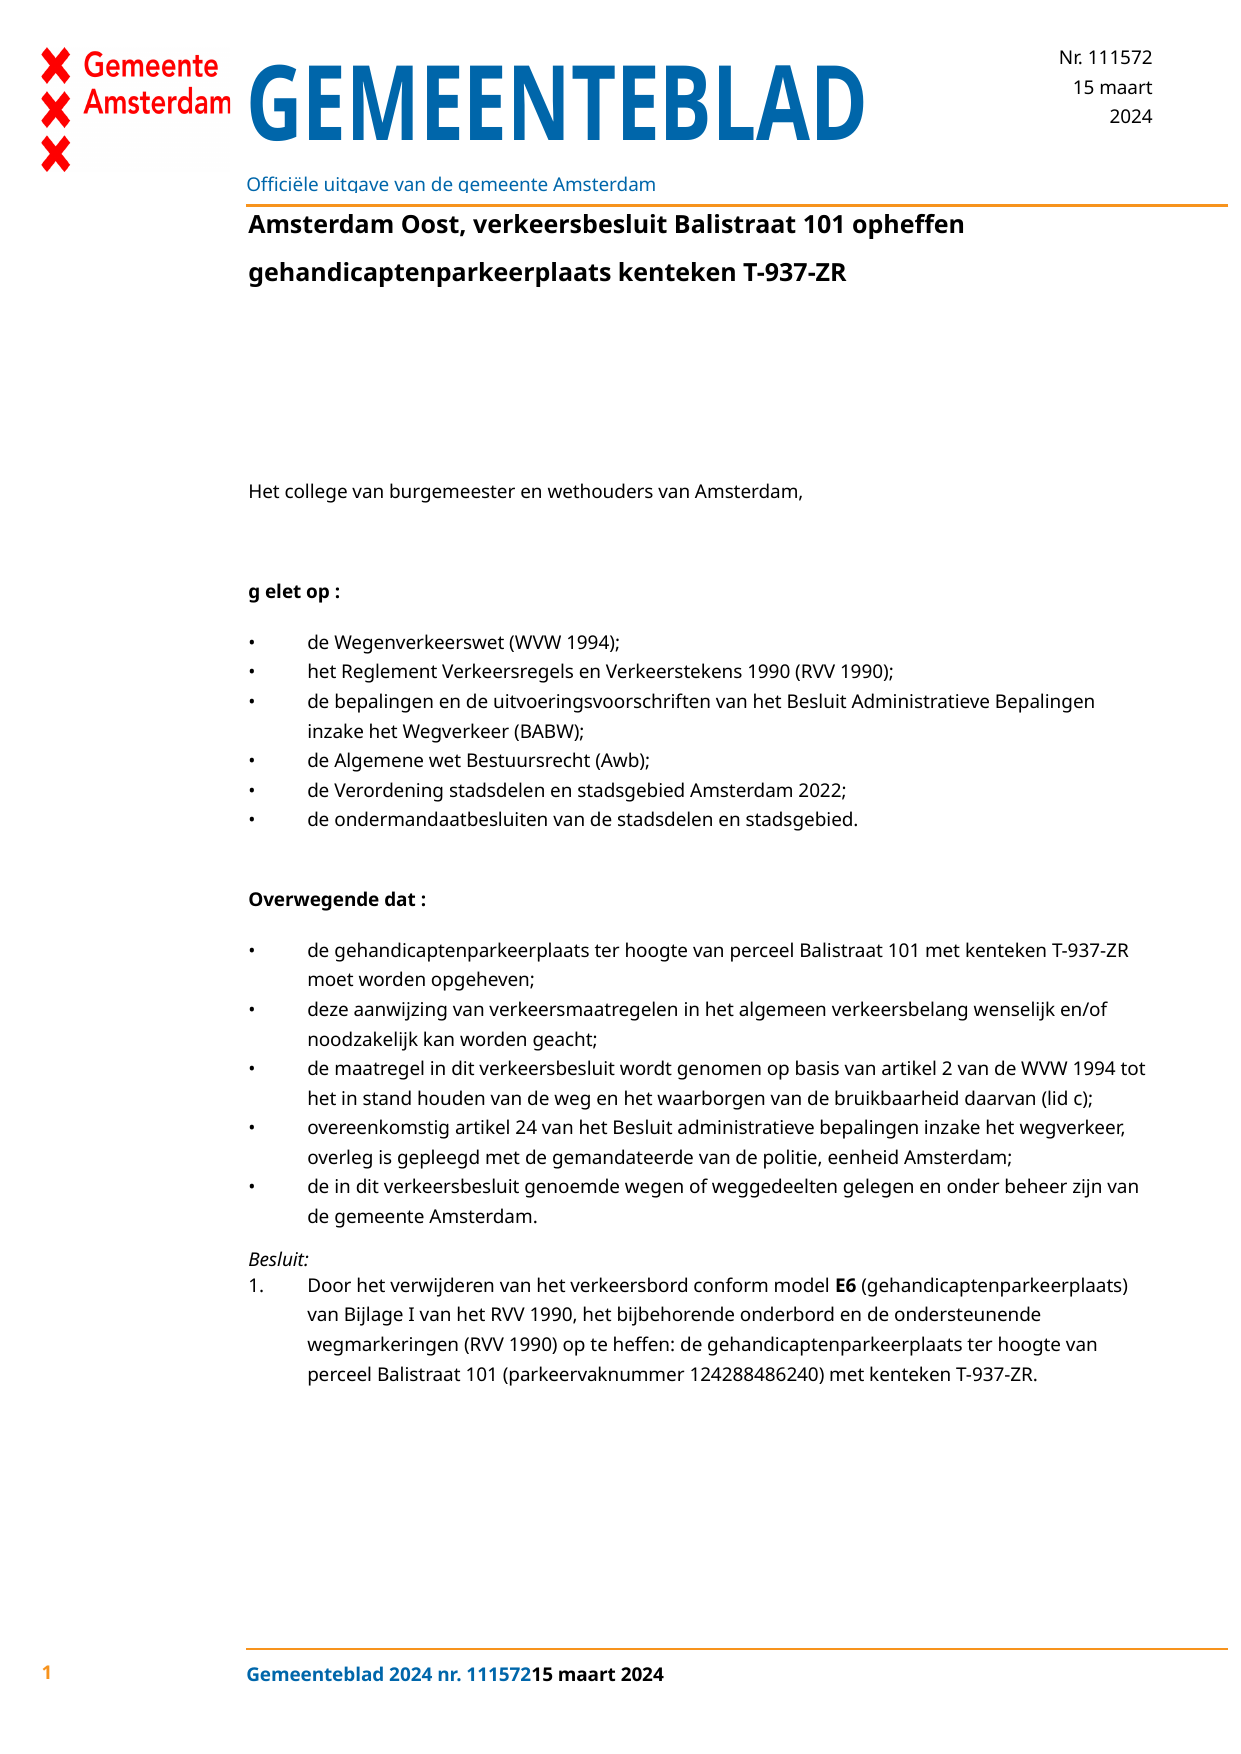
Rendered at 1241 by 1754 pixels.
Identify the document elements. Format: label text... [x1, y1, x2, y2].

picture [41, 47, 231, 172]
list de gehandicaptenparkeerplaats ter hoogte van perceel Balistraat 101 met kenteken T-937-ZR moet worden opgeheven; [248, 937, 1152, 992]
list deze aanwijzing van verkeersmaatregelen in het algemeen verkeersbelang wenselijk en/of noodzakelijk kan worden geacht; [248, 996, 1152, 1051]
list de maatregel in dit verkeersbesluit wordt genomen op basis van artikel 2 van de WVW 1994 tot het in stand houden van de weg en het waarborgen van de bruikbaarheid daarvan (lid c); [248, 1055, 1152, 1111]
list Door het verwijderen van het verkeersbord conform model E6 (gehandicaptenparkeerplaats) van Bijlage I van het RVV 1990, het bijbehorende onderbord en de ondersteunende wegmarkeringen (RVV 1990) op te heffen: de gehandicaptenparkeerplaats ter hoogte van perceel Balistraat 101 (parkeervaknummer 124288486240) met kenteken T-937-ZR. [248, 1272, 1152, 1387]
list het Reglement Verkeersregels en Verkeerstekens 1990 (RVV 1990); [248, 659, 1152, 684]
list de in dit verkeersbesluit genoemde wegen of weggedeelten gelegen en onder beheer zijn van de gemeente Amsterdam. [248, 1174, 1152, 1229]
text g elet op : [248, 579, 1152, 604]
list de Verordening stadsdelen en stadsgebied Amsterdam 2022; [248, 777, 1152, 803]
list de Wegenverkeerswet (WVW 1994); [248, 629, 1152, 655]
text Besluit: [248, 1246, 1152, 1272]
list de ondermandaatbesluiten van de stadsdelen en stadsgebied. [248, 807, 1152, 832]
list de bepalingen en de uitvoeringsvoorschriften van het Besluit Administratieve Bepalingen inzake het Wegverkeer (BABW); [248, 688, 1152, 743]
text Overwegende dat : [248, 887, 1152, 912]
list de Algemene wet Bestuursrecht (Awb); [248, 747, 1152, 773]
text Amsterdam Oost, verkeersbesluit Balistraat 101 opheffen gehandicaptenparkeerplaats kenteken T-937-ZR [248, 207, 1152, 288]
text Het college van burgemeester en wethouders van Amsterdam, [248, 478, 1152, 503]
list overeenkomstig artikel 24 van het Besluit administratieve bepalingen inzake het wegverkeer, overleg is gepleegd met de gemandateerde van de politie, eenheid Amsterdam; [248, 1114, 1152, 1170]
